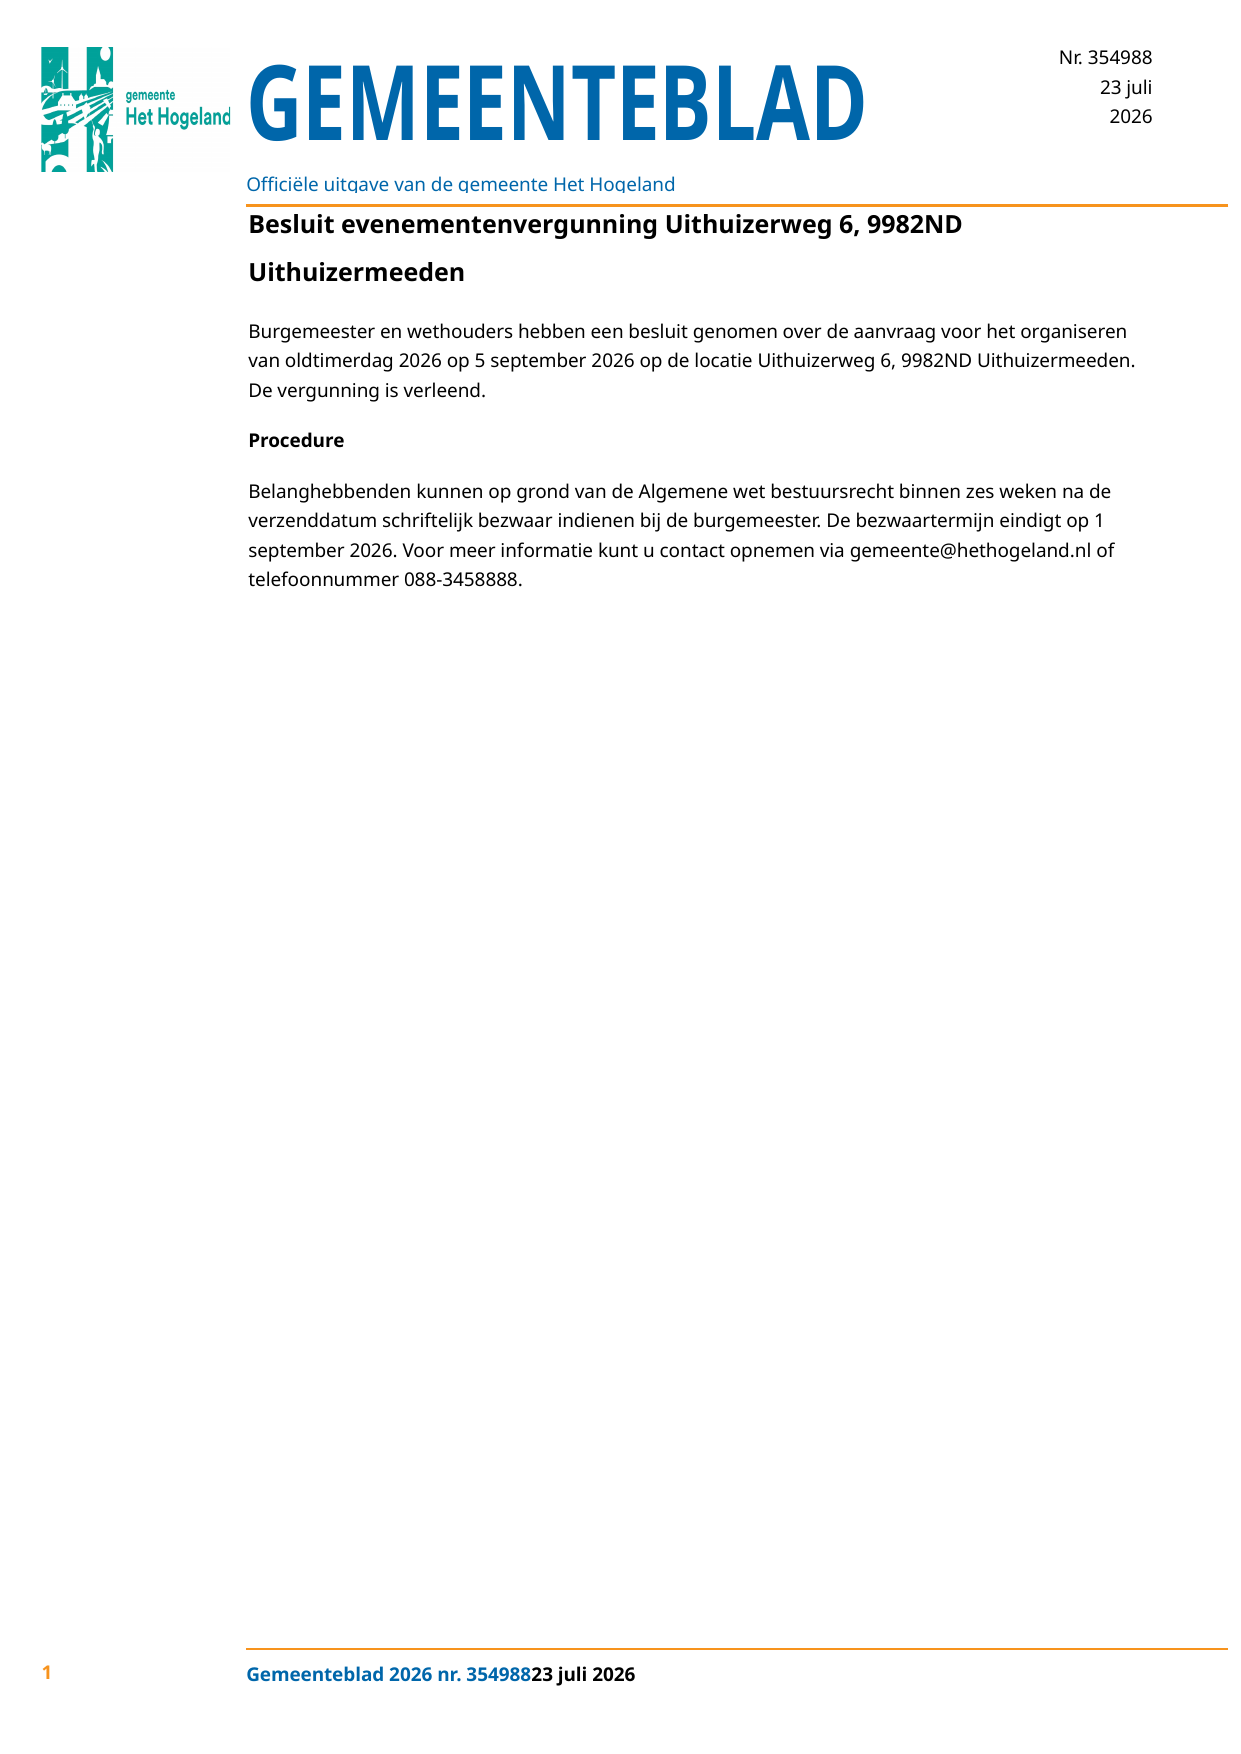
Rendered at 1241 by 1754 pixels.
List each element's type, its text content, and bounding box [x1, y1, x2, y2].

text Belanghebbenden kunnen op grond van de Algemene wet bestuursrecht binnen zes weken na de verzenddatum schriftelijk bezwaar indienen bij de burgemeester. De bezwaartermijn eindigt op 1 september 2026. Voor meer informatie kunt u contact opnemen via gemeente@hethogeland.nl of telefoonnummer 088-3458888. [248, 478, 1152, 592]
text Procedure [248, 427, 1152, 453]
text Burgemeester en wethouders hebben een besluit genomen over de aanvraag voor het organiseren van oldtimerdag 2026 op 5 september 2026 op de locatie Uithuizerweg 6, 9982ND Uithuizermeeden. De vergunning is verleend. [248, 318, 1152, 403]
picture [41, 47, 231, 172]
text Besluit evenementenvergunning Uithuizerweg 6, 9982ND Uithuizermeeden [248, 207, 1152, 288]
